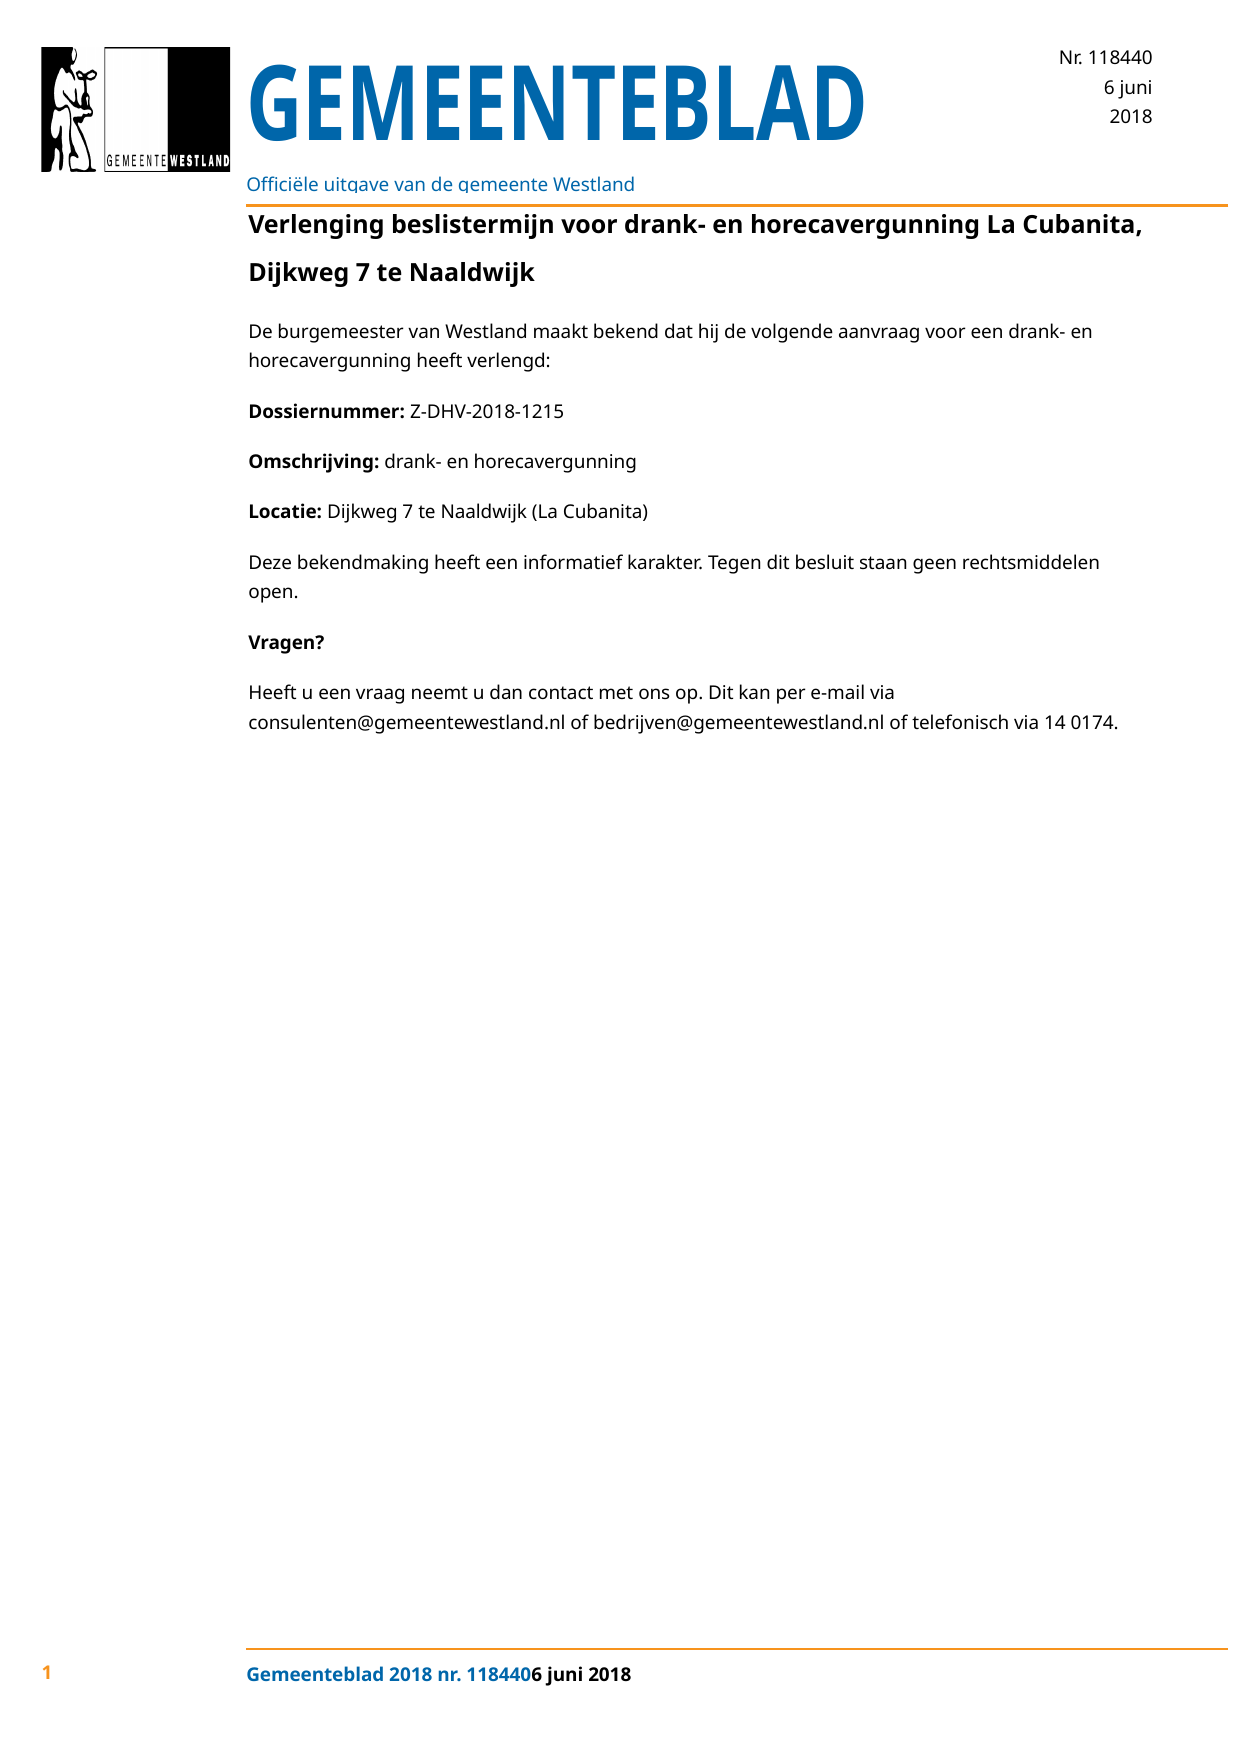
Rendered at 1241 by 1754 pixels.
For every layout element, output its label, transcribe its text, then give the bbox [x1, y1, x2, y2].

text Verlenging beslistermijn voor drank- en horecavergunning La Cubanita, Dijkweg 7 te Naaldwijk [248, 207, 1152, 288]
text Locatie: Dijkweg 7 te Naaldwijk (La Cubanita) [248, 499, 1152, 524]
text De burgemeester van Westland maakt bekend dat hij de volgende aanvraag voor een drank- en horecavergunning heeft verlengd: [248, 318, 1152, 373]
text Heeft u een vraag neemt u dan contact met ons op. Dit kan per e-mail via consulenten@gemeentewestland.nl of bedrijven@gemeentewestland.nl of telefonisch via 14 0174. [248, 679, 1152, 735]
text Omschrijving: drank- en horecavergunning [248, 448, 1152, 474]
text Vragen? [248, 629, 1152, 655]
text Dossiernummer: Z-DHV-2018-1215 [248, 398, 1152, 424]
text Deze bekendmaking heeft een informatief karakter. Tegen dit besluit staan geen rechtsmiddelen open. [248, 549, 1152, 604]
picture [41, 47, 231, 172]
